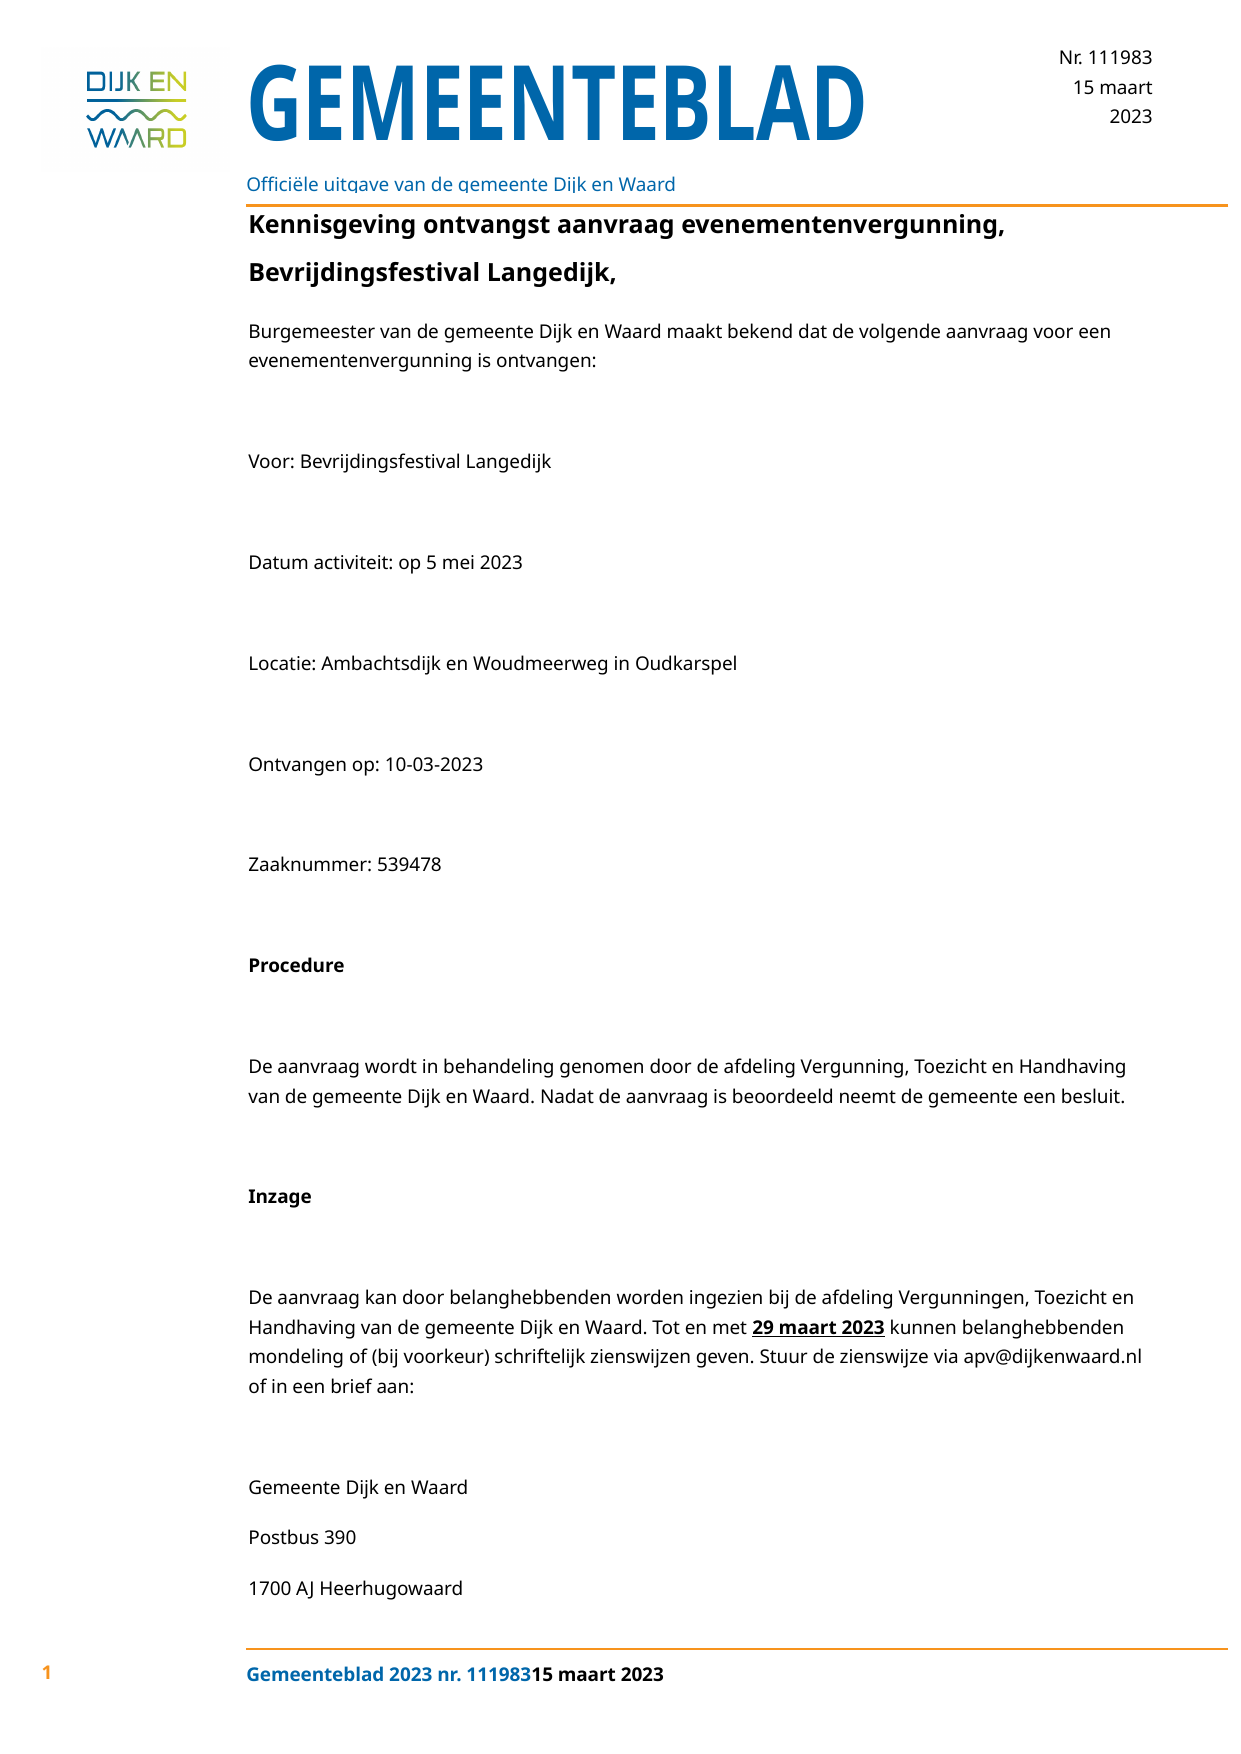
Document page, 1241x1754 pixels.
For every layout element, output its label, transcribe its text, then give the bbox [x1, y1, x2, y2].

text Voor: Bevrijdingsfestival Langedijk [248, 448, 1152, 474]
text De aanvraag kan door belanghebbenden worden ingezien bij de afdeling Vergunningen, Toezicht en Handhaving van de gemeente Dijk en Waard. Tot en met 29 maart 2023 kunnen belanghebbenden mondeling of (bij voorkeur) schriftelijk zienswijzen geven. Stuur de zienswijze via apv@dijkenwaard.nl of in een brief aan: [248, 1284, 1152, 1399]
text Procedure [248, 952, 1152, 978]
text Postbus 390 [248, 1524, 1152, 1550]
text De aanvraag wordt in behandeling genomen door de afdeling Vergunning, Toezicht en Handhaving van de gemeente Dijk en Waard. Nadat de aanvraag is beoordeeld neemt de gemeente een besluit. [248, 1053, 1152, 1109]
text Locatie: Ambachtsdijk en Woudmeerweg in Oudkarspel [248, 650, 1152, 676]
text 1700 AJ Heerhugowaard [248, 1575, 1152, 1601]
text Gemeente Dijk en Waard [248, 1474, 1152, 1500]
text Burgemeester van de gemeente Dijk en Waard maakt bekend dat de volgende aanvraag voor een evenementenvergunning is ontvangen: [248, 318, 1152, 373]
text Kennisgeving ontvangst aanvraag evenementenvergunning, Bevrijdingsfestival Langedijk, [248, 207, 1152, 288]
picture [41, 47, 231, 172]
text Ontvangen op: 10-03-2023 [248, 751, 1152, 777]
text Zaaknummer: 539478 [248, 852, 1152, 877]
text Inzage [248, 1184, 1152, 1209]
text Datum activiteit: op 5 mei 2023 [248, 549, 1152, 575]
